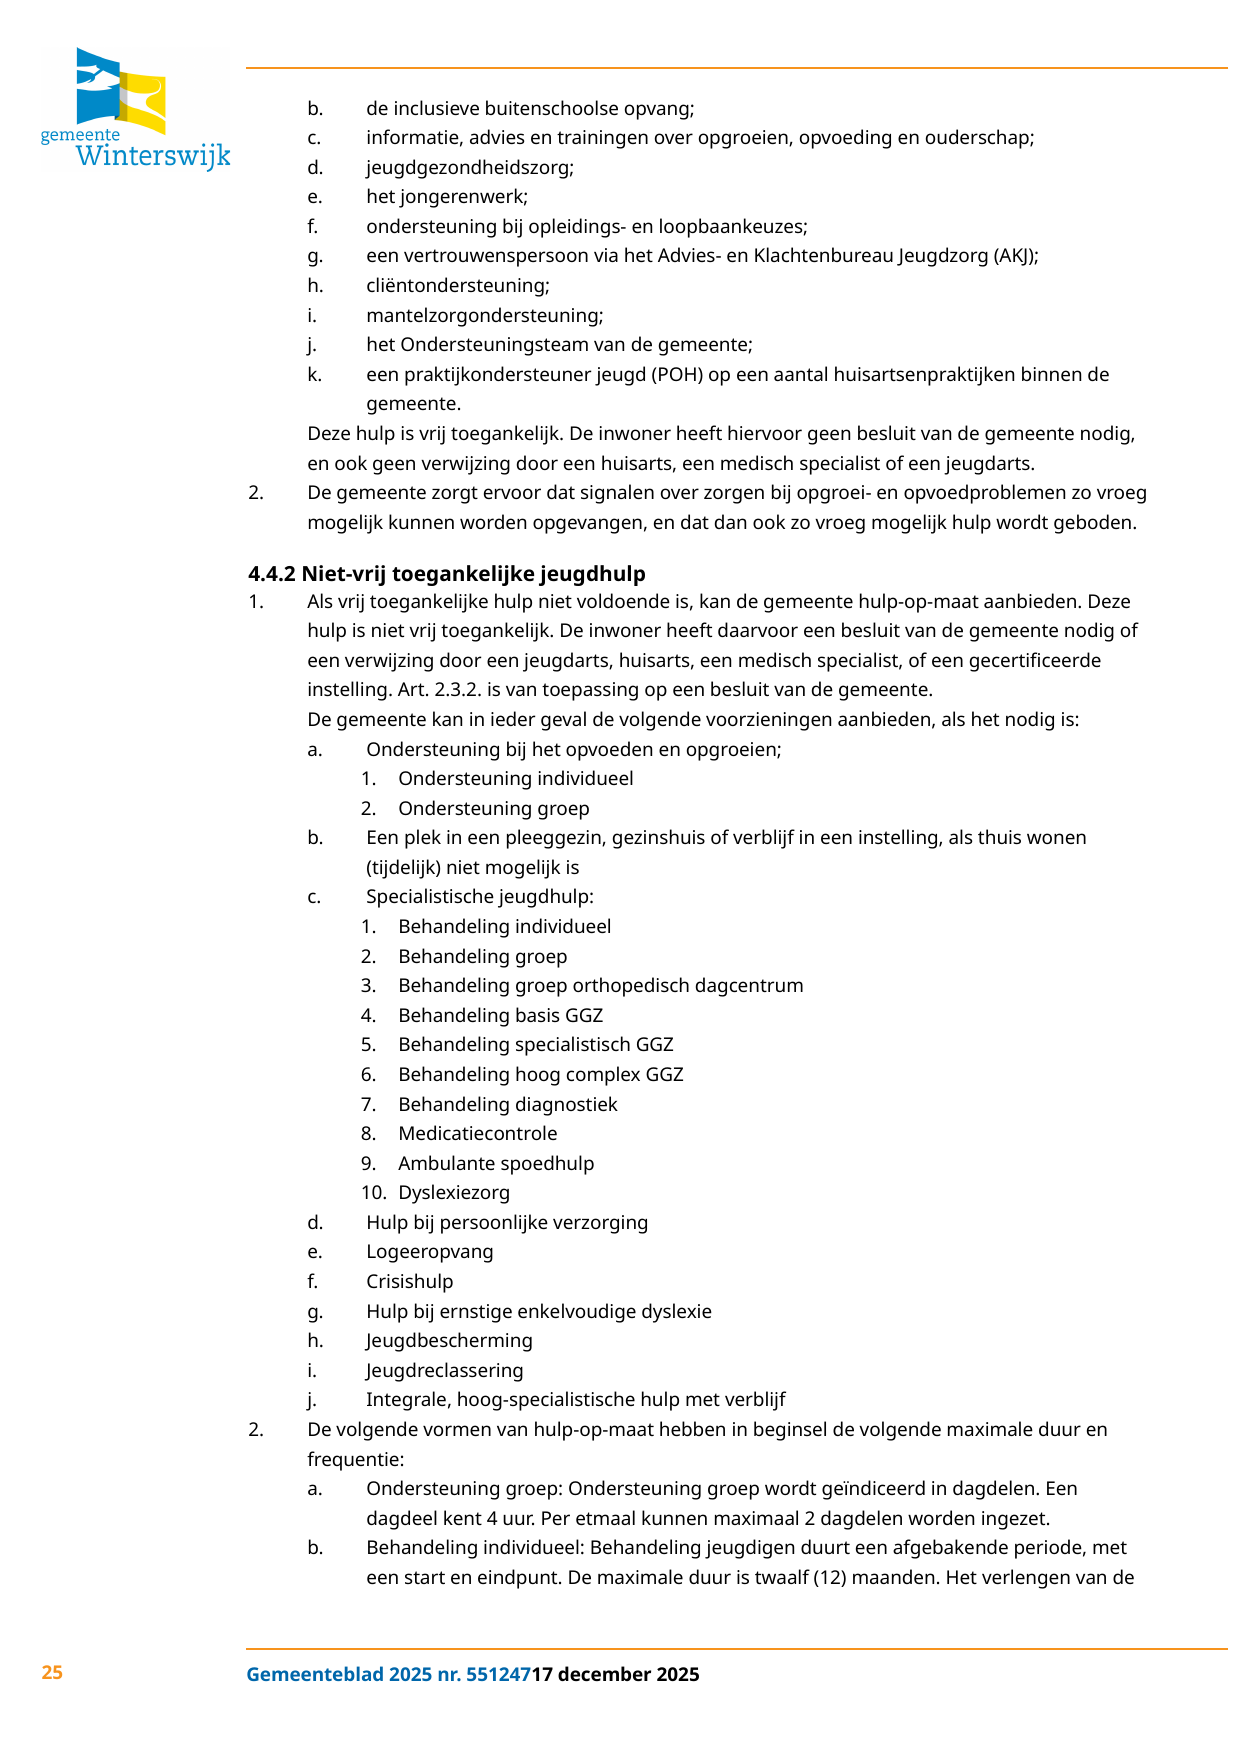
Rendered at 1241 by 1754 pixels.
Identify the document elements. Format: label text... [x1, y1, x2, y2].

list Medicatiecontrole [361, 1120, 1152, 1146]
list Dyslexiezorg [361, 1179, 1152, 1205]
list Een plek in een pleeggezin, gezinshuis of verblijf in een instelling, als thuis wonen (tijdelijk) niet mogelijk is [307, 824, 1152, 880]
picture [225, 153, 231, 162]
picture [41, 47, 231, 172]
text 4.4.2 Niet-vrij toegankelijke jeugdhulp [248, 559, 1152, 588]
list Ondersteuning bij het opvoeden en opgroeien; [307, 736, 1152, 761]
list de inclusieve buitenschoolse opvang; [307, 95, 1152, 121]
list mantelzorgondersteuning; [307, 302, 1152, 328]
list Integrale, hoog-specialistische hulp met verblijf [307, 1387, 1152, 1412]
list Behandeling basis GGZ [361, 1002, 1152, 1028]
list Behandeling groep orthopedisch dagcentrum [361, 972, 1152, 998]
list Behandeling groep [361, 943, 1152, 968]
list een vertrouwenspersoon via het Advies- en Klachtenbureau Jeugdzorg (AKJ); [307, 243, 1152, 268]
list Behandeling specialistisch GGZ [361, 1032, 1152, 1057]
list Ambulante spoedhulp [361, 1150, 1152, 1176]
list Crisishulp [307, 1268, 1152, 1294]
list ondersteuning bij opleidings- en loopbaankeuzes; [307, 213, 1152, 239]
list De gemeente zorgt ervoor dat signalen over zorgen bij opgroei- en opvoedproblemen zo vroeg mogelijk kunnen worden opgevangen, en dat dan ook zo vroeg mogelijk hulp wordt geboden. [248, 479, 1152, 535]
list Specialistische jeugdhulp: [307, 884, 1152, 909]
list Hulp bij persoonlijke verzorging [307, 1209, 1152, 1235]
list Ondersteuning individueel [361, 765, 1152, 791]
list Logeeropvang [307, 1239, 1152, 1264]
list een praktijkondersteuner jeugd (POH) op een aantal huisartsenpraktijken binnen de gemeente. [307, 361, 1152, 416]
list Behandeling individueel: Behandeling jeugdigen duurt een afgebakende periode, met een start en eindpunt. De maximale duur is twaalf (12) maanden. Het verlengen van de [307, 1534, 1152, 1590]
list cliëntondersteuning; [307, 272, 1152, 298]
list Als vrij toegankelijke hulp niet voldoende is, kan de gemeente hulp-op-maat aanbieden. Deze hulp is niet vrij toegankelijk. De inwoner heeft daarvoor een besluit van de gemeente nodig of een verwijzing door een jeugdarts, huisarts, een medisch specialist, of een gecertificeerde instelling. Art. 2.3.2. is van toepassing op een besluit van de gemeente. [248, 588, 1152, 702]
list Behandeling hoog complex GGZ [361, 1061, 1152, 1087]
list het Ondersteuningsteam van de gemeente; [307, 331, 1152, 357]
list Jeugdreclassering [307, 1357, 1152, 1383]
list Deze hulp is vrij toegankelijk. De inwoner heeft hiervoor geen besluit van de gemeente nodig, en ook geen verwijzing door een huisarts, een medisch specialist of een jeugdarts. [248, 420, 1152, 476]
list De gemeente kan in ieder geval de volgende voorzieningen aanbieden, als het nodig is: [248, 706, 1152, 732]
list informatie, advies en trainingen over opgroeien, opvoeding en ouderschap; [307, 124, 1152, 150]
list De volgende vormen van hulp-op-maat hebben in beginsel de volgende maximale duur en frequentie: [248, 1416, 1152, 1471]
list Behandeling diagnostiek [361, 1091, 1152, 1116]
list Jeugdbescherming [307, 1327, 1152, 1353]
list Ondersteuning groep: Ondersteuning groep wordt geïndiceerd in dagdelen. Een dagdeel kent 4 uur. Per etmaal kunnen maximaal 2 dagdelen worden ingezet. [307, 1475, 1152, 1531]
list Ondersteuning groep [361, 795, 1152, 821]
list Behandeling individueel [361, 913, 1152, 939]
list Hulp bij ernstige enkelvoudige dyslexie [307, 1298, 1152, 1323]
list het jongerenwerk; [307, 183, 1152, 209]
list jeugdgezondheidszorg; [307, 154, 1152, 180]
